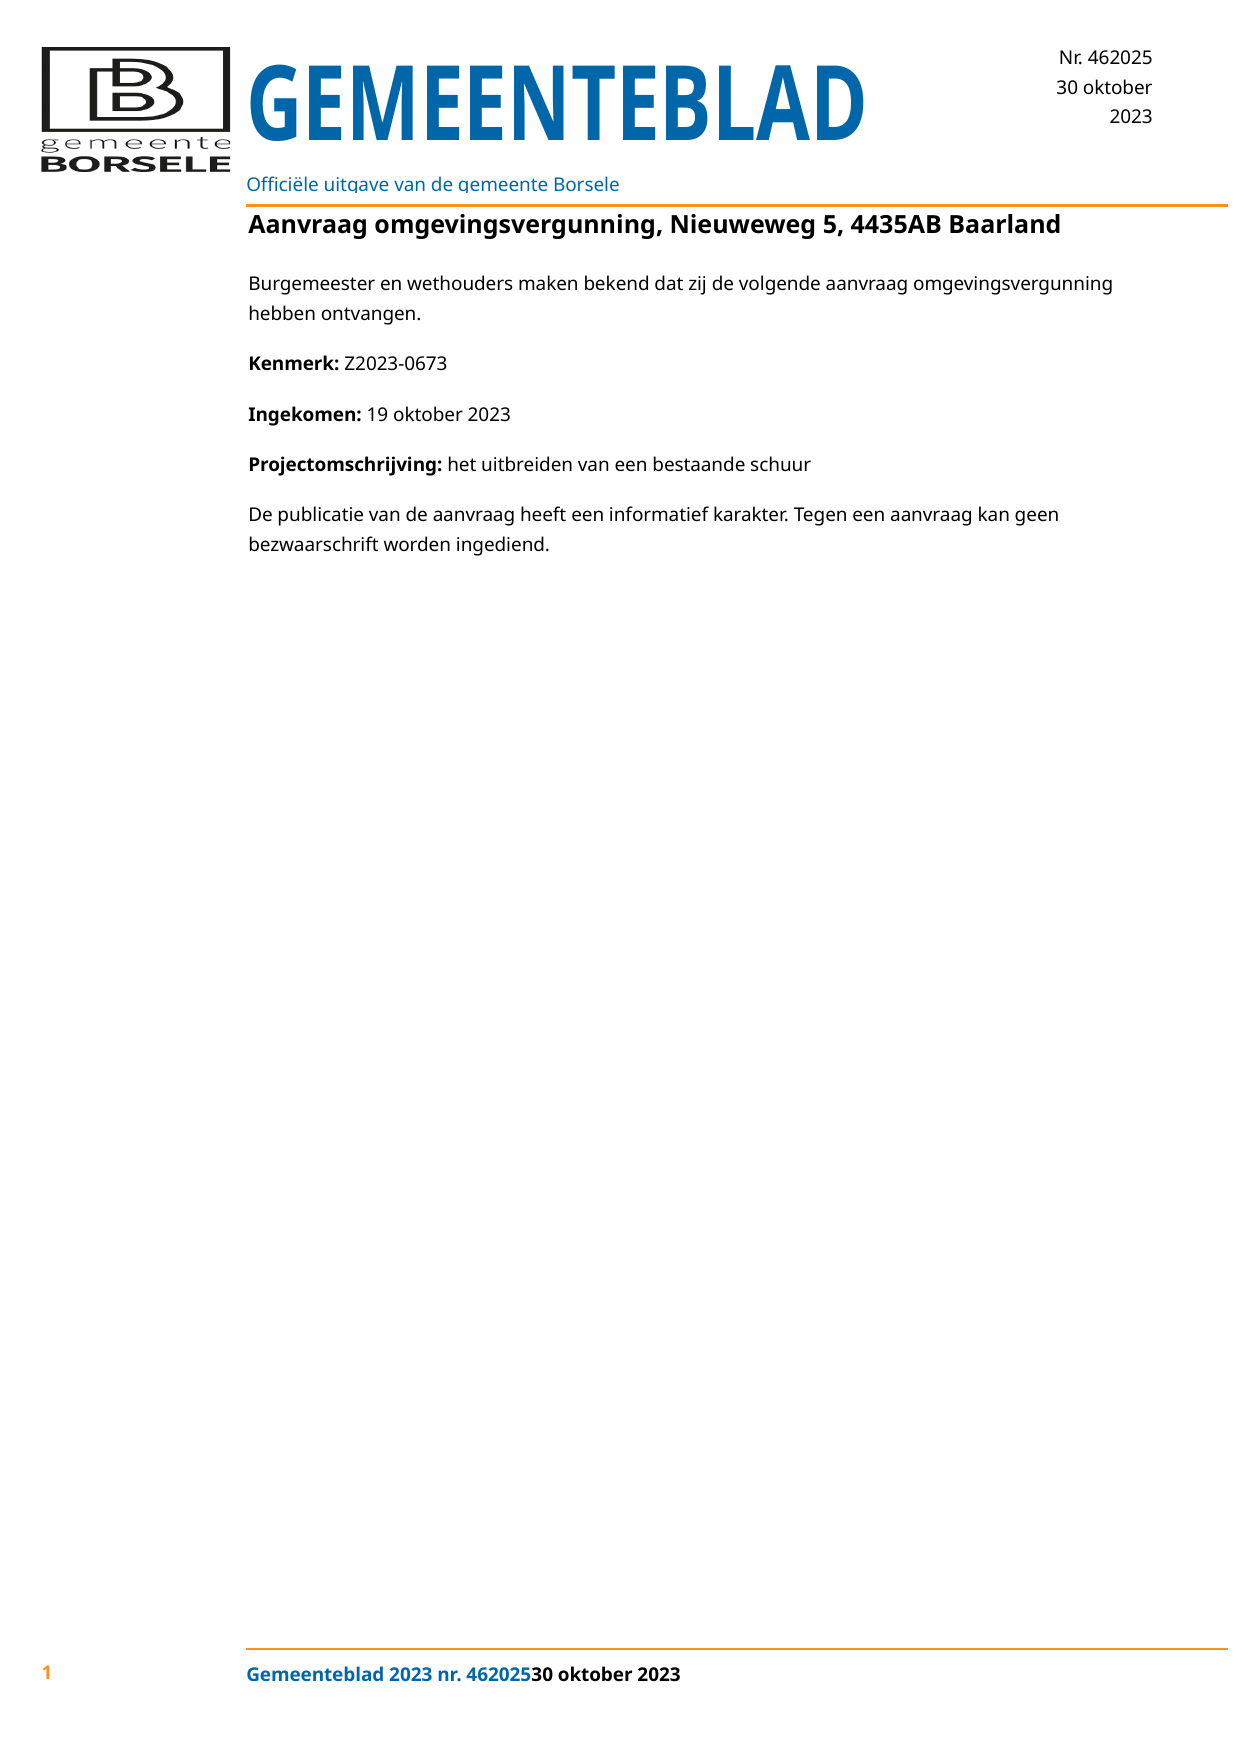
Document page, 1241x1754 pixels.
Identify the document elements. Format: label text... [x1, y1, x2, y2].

text Ingekomen: 19 oktober 2023 [248, 401, 1152, 426]
text Aanvraag omgevingsvergunning, Nieuweweg 5, 4435AB Baarland [248, 207, 1152, 241]
text De publicatie van de aanvraag heeft een informatief karakter. Tegen een aanvraag kan geen bezwaarschrift worden ingediend. [248, 502, 1152, 557]
text Burgemeester en wethouders maken bekend dat zij de volgende aanvraag omgevingsvergunning hebben ontvangen. [248, 270, 1152, 326]
text Projectomschrijving: het uitbreiden van een bestaande schuur [248, 451, 1152, 477]
picture [41, 47, 231, 172]
text Kenmerk: Z2023-0673 [248, 350, 1152, 376]
